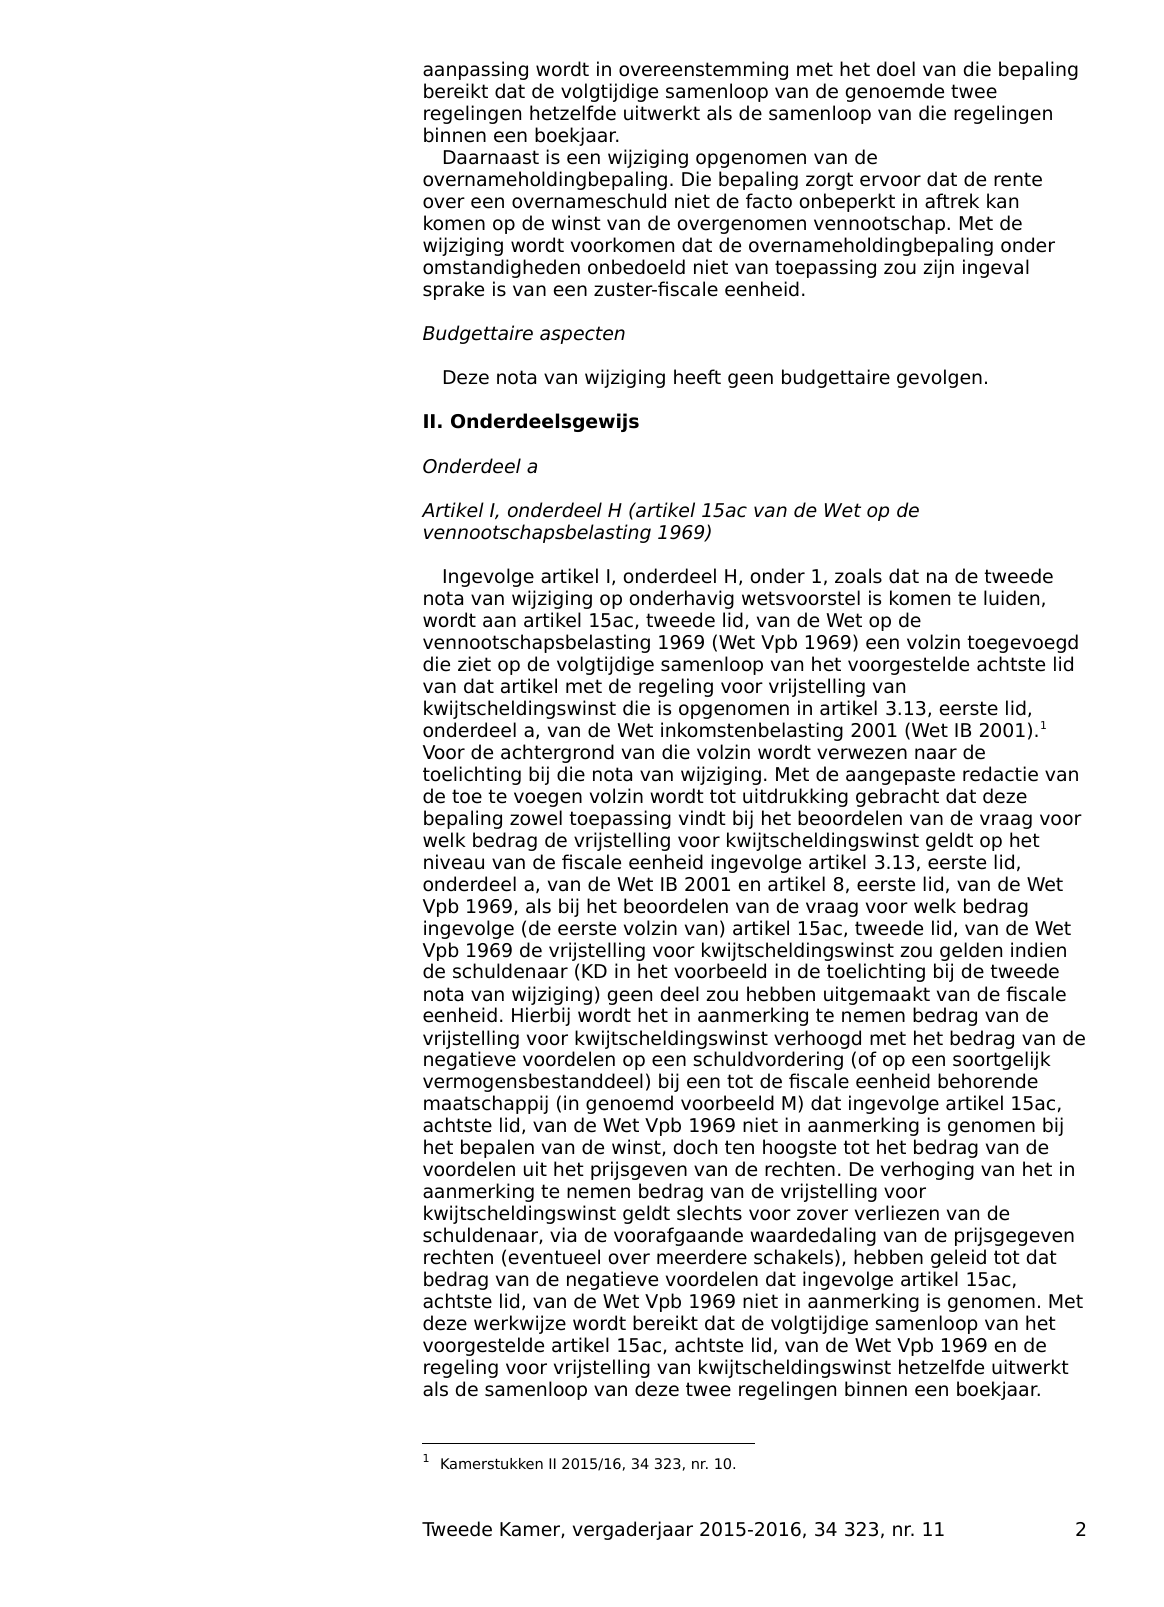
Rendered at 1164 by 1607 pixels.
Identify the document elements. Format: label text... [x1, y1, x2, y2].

text aanpassing wordt in overeenstemming met het doel van die bepaling bereikt dat de volgtijdige samenloop van de genoemde twee regelingen hetzelfde uitwerkt als de samenloop van die regelingen binnen een boekjaar. [422, 59, 1087, 147]
text Daarnaast is een wijziging opgenomen van de overnameholdingbepaling. Die bepaling zorgt ervoor dat de rente over een overnameschuld niet de facto onbeperkt in aftrek kan komen op de winst van de overgenomen vennootschap. Met de wijziging wordt voorkomen dat de overnameholdingbepaling onder omstandigheden onbedoeld niet van toepassing zou zijn ingeval sprake is van een zuster-fiscale eenheid. [422, 147, 1087, 301]
text Ingevolge artikel I, onderdeel H, onder 1, zoals dat na de tweede nota van wijziging op onderhavig wetsvoorstel is komen te luiden, wordt aan artikel 15ac, tweede lid, van de Wet op de vennootschapsbelasting 1969 (Wet Vpb 1969) een volzin toegevoegd die ziet op de volgtijdige samenloop van het voorgestelde achtste lid van dat artikel met de regeling voor vrijstelling van kwijtscheldingswinst die is opgenomen in artikel 3.13, eerste lid, onderdeel a, van de Wet inkomstenbelasting 2001 (Wet IB 2001). Voor de achtergrond van die volzin wordt verwezen naar de toelichting bij die nota van wijziging. Met de aangepaste redactie van de toe te voegen volzin wordt tot uitdrukking gebracht dat deze bepaling zowel toepassing vindt bij het beoordelen van de vraag voor welk bedrag de vrijstelling voor kwijtscheldingswinst geldt op het niveau van de fiscale eenheid ingevolge artikel 3.13, eerste lid, onderdeel a, van de Wet IB 2001 en artikel 8, eerste lid, van de Wet Vpb 1969, als bij het beoordelen van de vraag voor welk bedrag ingevolge (de eerste volzin van) artikel 15ac, tweede lid, van de Wet Vpb 1969 de vrijstelling voor kwijtscheldingswinst zou gelden indien de schuldenaar (KD in het voorbeeld in de toelichting bij de tweede nota van wijziging) geen deel zou hebben uitgemaakt van de fiscale eenheid. Hierbij wordt het in aanmerking te nemen bedrag van de vrijstelling voor kwijtscheldingswinst verhoogd met het bedrag van de negatieve voordelen op een schuldvordering (of op een soortgelijk vermogensbestanddeel) bij een tot de fiscale eenheid behorende maatschappij (in genoemd voorbeeld M) dat ingevolge artikel 15ac, achtste lid, van de Wet Vpb 1969 niet in aanmerking is genomen bij het bepalen van de winst, doch ten hoogste tot het bedrag van de voordelen uit het prijsgeven van de rechten. De verhoging van het in aanmerking te nemen bedrag van de vrijstelling voor kwijtscheldingswinst geldt slechts voor zover verliezen van de schuldenaar, via de voorafgaande waardedaling van de prijsgegeven rechten (eventueel over meerdere schakels), hebben geleid tot dat bedrag van de negatieve voordelen dat ingevolge artikel 15ac, achtste lid, van de Wet Vpb 1969 niet in aanmerking is genomen. Met deze werkwijze wordt bereikt dat de volgtijdige samenloop van het voorgestelde artikel 15ac, achtste lid, van de Wet Vpb 1969 en de regeling voor vrijstelling van kwijtscheldingswinst hetzelfde uitwerkt als de samenloop van deze twee regelingen binnen een boekjaar. [422, 566, 1087, 1401]
text Kamerstukken II 2015/16, 34 323, nr. 10. [422, 1452, 1087, 1474]
text Deze nota van wijziging heeft geen budgettaire gevolgen. [422, 367, 1087, 389]
subtitle Onderdeel a [422, 456, 1087, 477]
subtitle Budgettaire aspecten [422, 323, 1087, 345]
subtitle II. Onderdeelsgewijs [422, 411, 1087, 433]
subtitle Artikel I, onderdeel H (artikel 15ac van de Wet op de vennootschapsbelasting 1969) [422, 500, 1087, 544]
